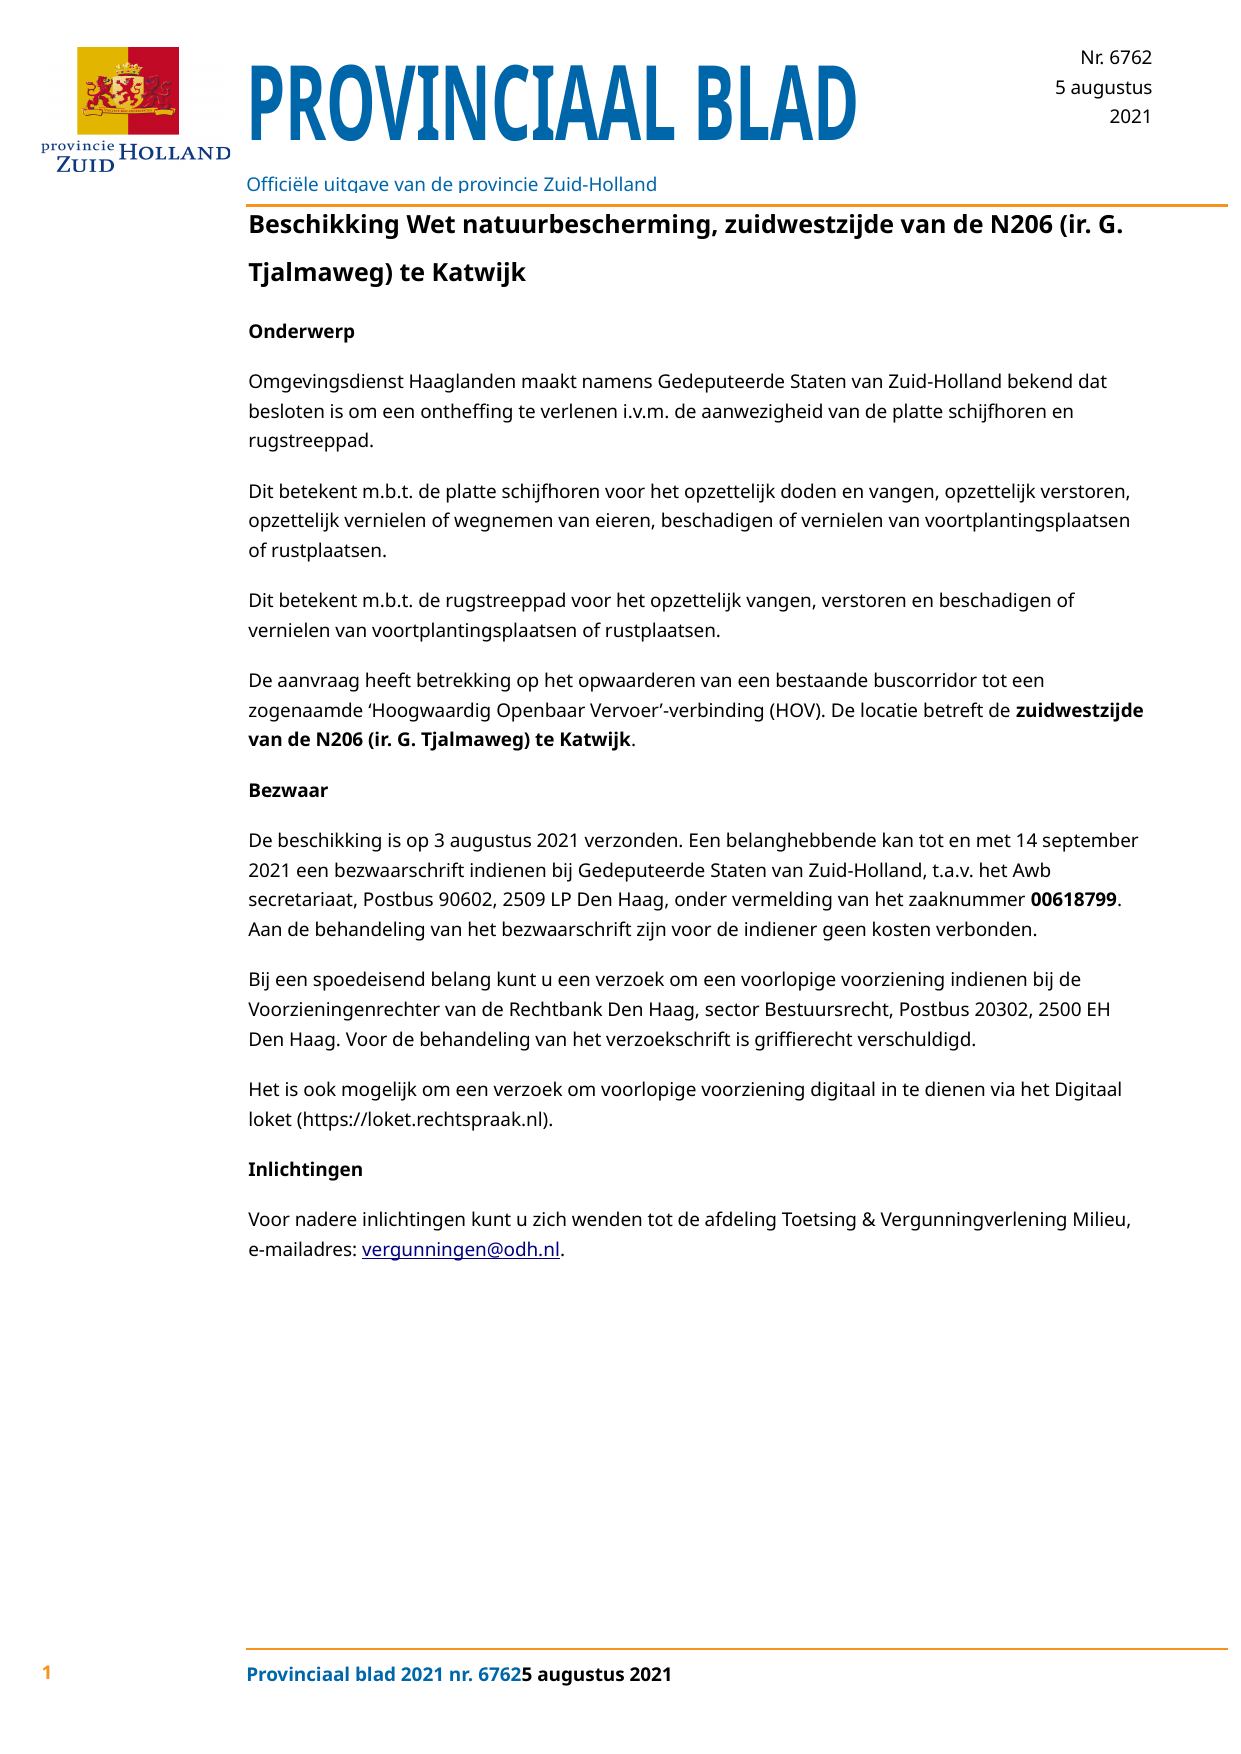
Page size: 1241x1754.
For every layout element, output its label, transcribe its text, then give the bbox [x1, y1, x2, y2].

text Inlichtingen [248, 1156, 1152, 1182]
text Onderwerp [248, 318, 1152, 344]
text Beschikking Wet natuurbescherming, zuidwestzijde van de N206 (ir. G. Tjalmaweg) te Katwijk [248, 207, 1152, 288]
text Dit betekent m.b.t. de rugstreeppad voor het opzettelijk vangen, verstoren en beschadigen of vernielen van voortplantingsplaatsen of rustplaatsen. [248, 587, 1152, 643]
text Omgevingsdienst Haaglanden maakt namens Gedeputeerde Staten van Zuid-Holland bekend dat besloten is om een ontheffing te verlenen i.v.m. de aanwezigheid van de platte schijfhoren en rugstreeppad. [248, 368, 1152, 453]
text Bezwaar [248, 777, 1152, 803]
text Het is ook mogelijk om een verzoek om voorlopige voorziening digitaal in te dienen via het Digitaal loket (https://loket.rechtspraak.nl). [248, 1076, 1152, 1132]
text Dit betekent m.b.t. de platte schijfhoren voor het opzettelijk doden en vangen, opzettelijk verstoren, opzettelijk vernielen of wegnemen van eieren, beschadigen of vernielen van voortplantingsplaatsen of rustplaatsen. [248, 478, 1152, 563]
text De aanvraag heeft betrekking op het opwaarderen van een bestaande buscorridor tot een zogenaamde ‘Hoogwaardig Openbaar Vervoer’-verbinding (HOV). De locatie betreft de zuidwestzijde van de N206 (ir. G. Tjalmaweg) te Katwijk. [248, 667, 1152, 752]
text De beschikking is op 3 augustus 2021 verzonden. Een belanghebbende kan tot en met 14 september 2021 een bezwaarschrift indienen bij Gedeputeerde Staten van Zuid-Holland, t.a.v. het Awb secretariaat, Postbus 90602, 2509 LP Den Haag, onder vermelding van het zaaknummer 00618799. Aan de behandeling van het bezwaarschrift zijn voor de indiener geen kosten verbonden. [248, 827, 1152, 942]
picture [41, 47, 231, 172]
text Bij een spoedeisend belang kunt u een verzoek om een voorlopige voorziening indienen bij de Voorzieningenrechter van de Rechtbank Den Haag, sector Bestuursrecht, Postbus 20302, 2500 EH Den Haag. Voor de behandeling van het verzoekschrift is griffierecht verschuldigd. [248, 967, 1152, 1052]
text Voor nadere inlichtingen kunt u zich wenden tot de afdeling Toetsing & Vergunningverlening Milieu, e-mailadres: vergunningen@odh.nl. [248, 1207, 1152, 1262]
